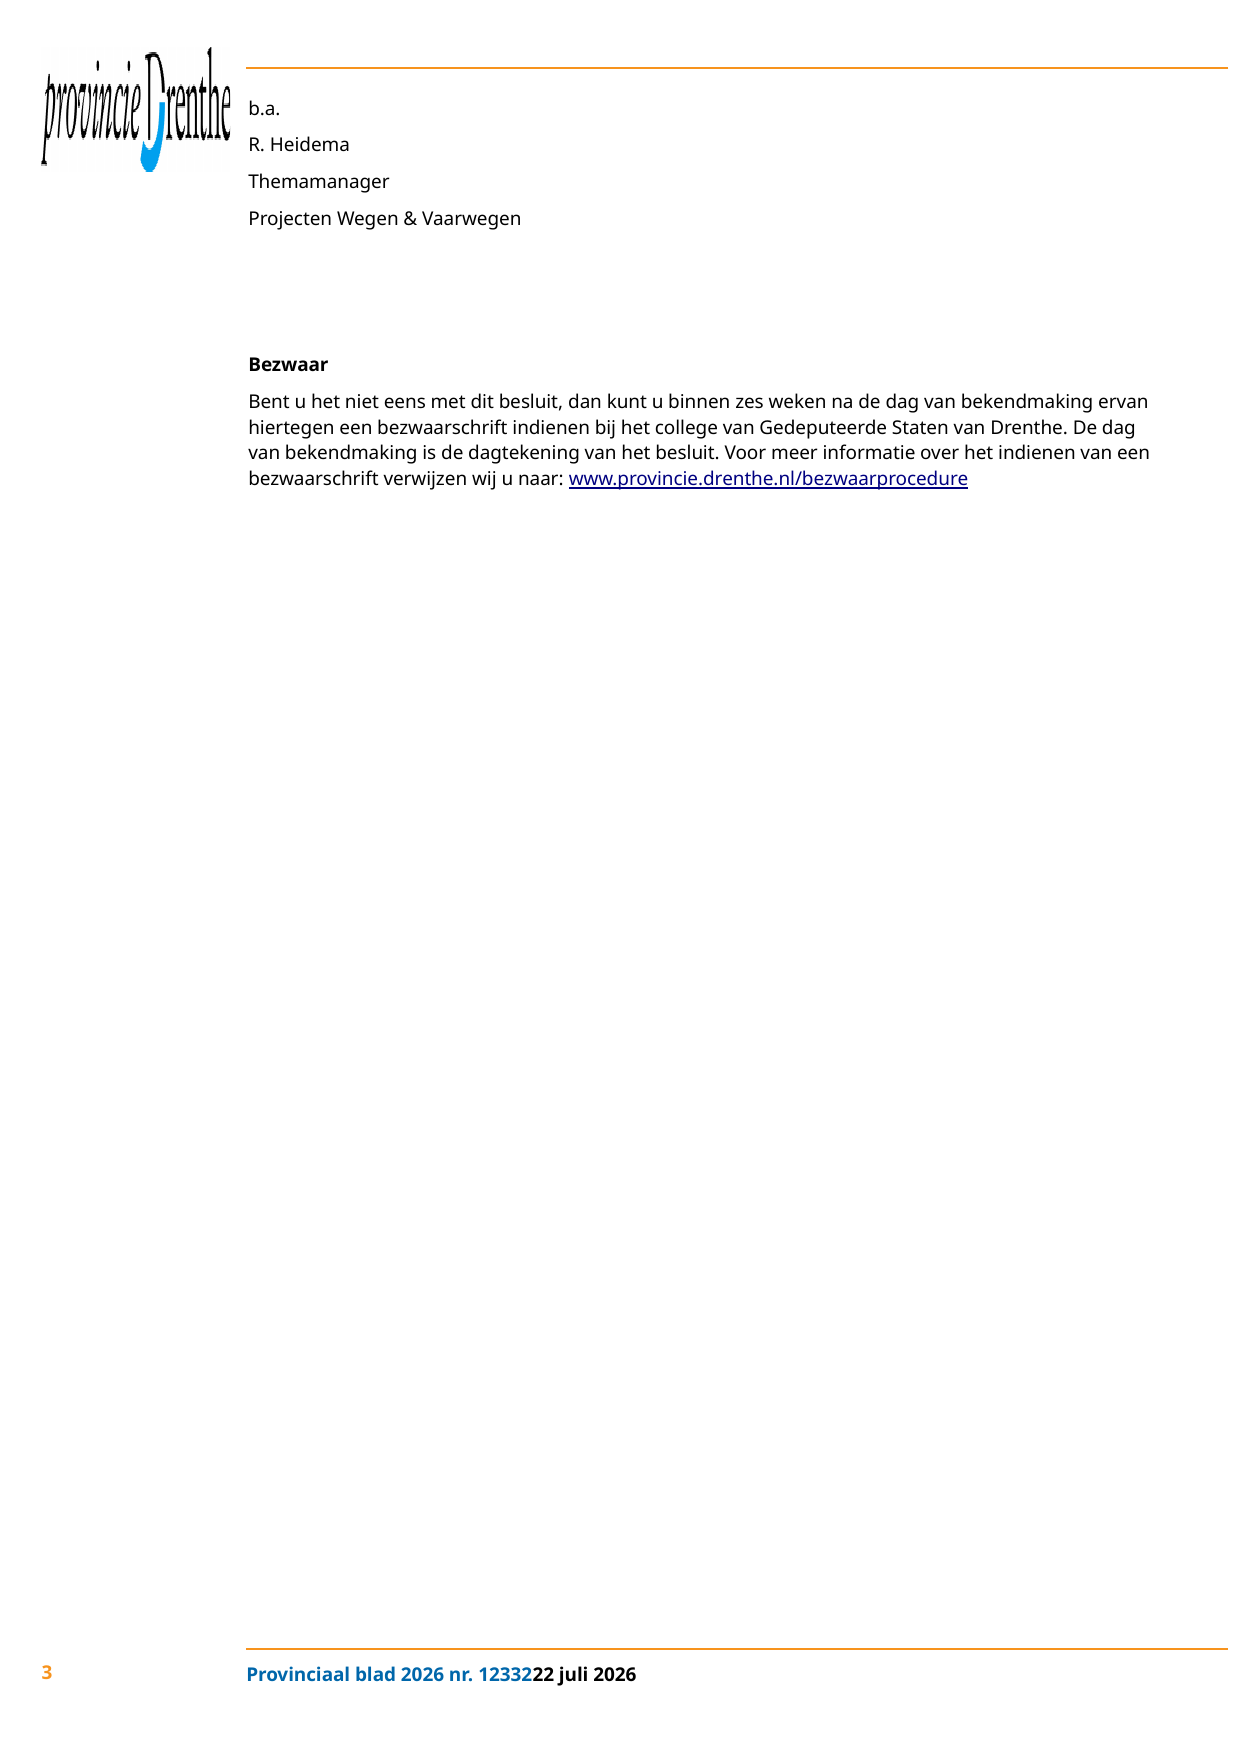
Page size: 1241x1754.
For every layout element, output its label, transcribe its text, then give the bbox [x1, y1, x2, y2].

picture [41, 47, 231, 172]
text Projecten Wegen & Vaarwegen [248, 205, 1152, 231]
text b.a. [248, 95, 1152, 121]
text Themamanager [248, 168, 1152, 194]
text R. Heidema [248, 131, 1152, 157]
text Bezwaar [248, 351, 1152, 377]
text Bent u het niet eens met dit besluit, dan kunt u binnen zes weken na de dag van bekendmaking ervan hiertegen een bezwaarschrift indienen bij het college van Gedeputeerde Staten van Drenthe. De dag van bekendmaking is de dagtekening van het besluit. Voor meer informatie over het indienen van een bezwaarschrift verwijzen wij u naar: www.provincie.drenthe.nl/bezwaarprocedure [248, 388, 1152, 491]
